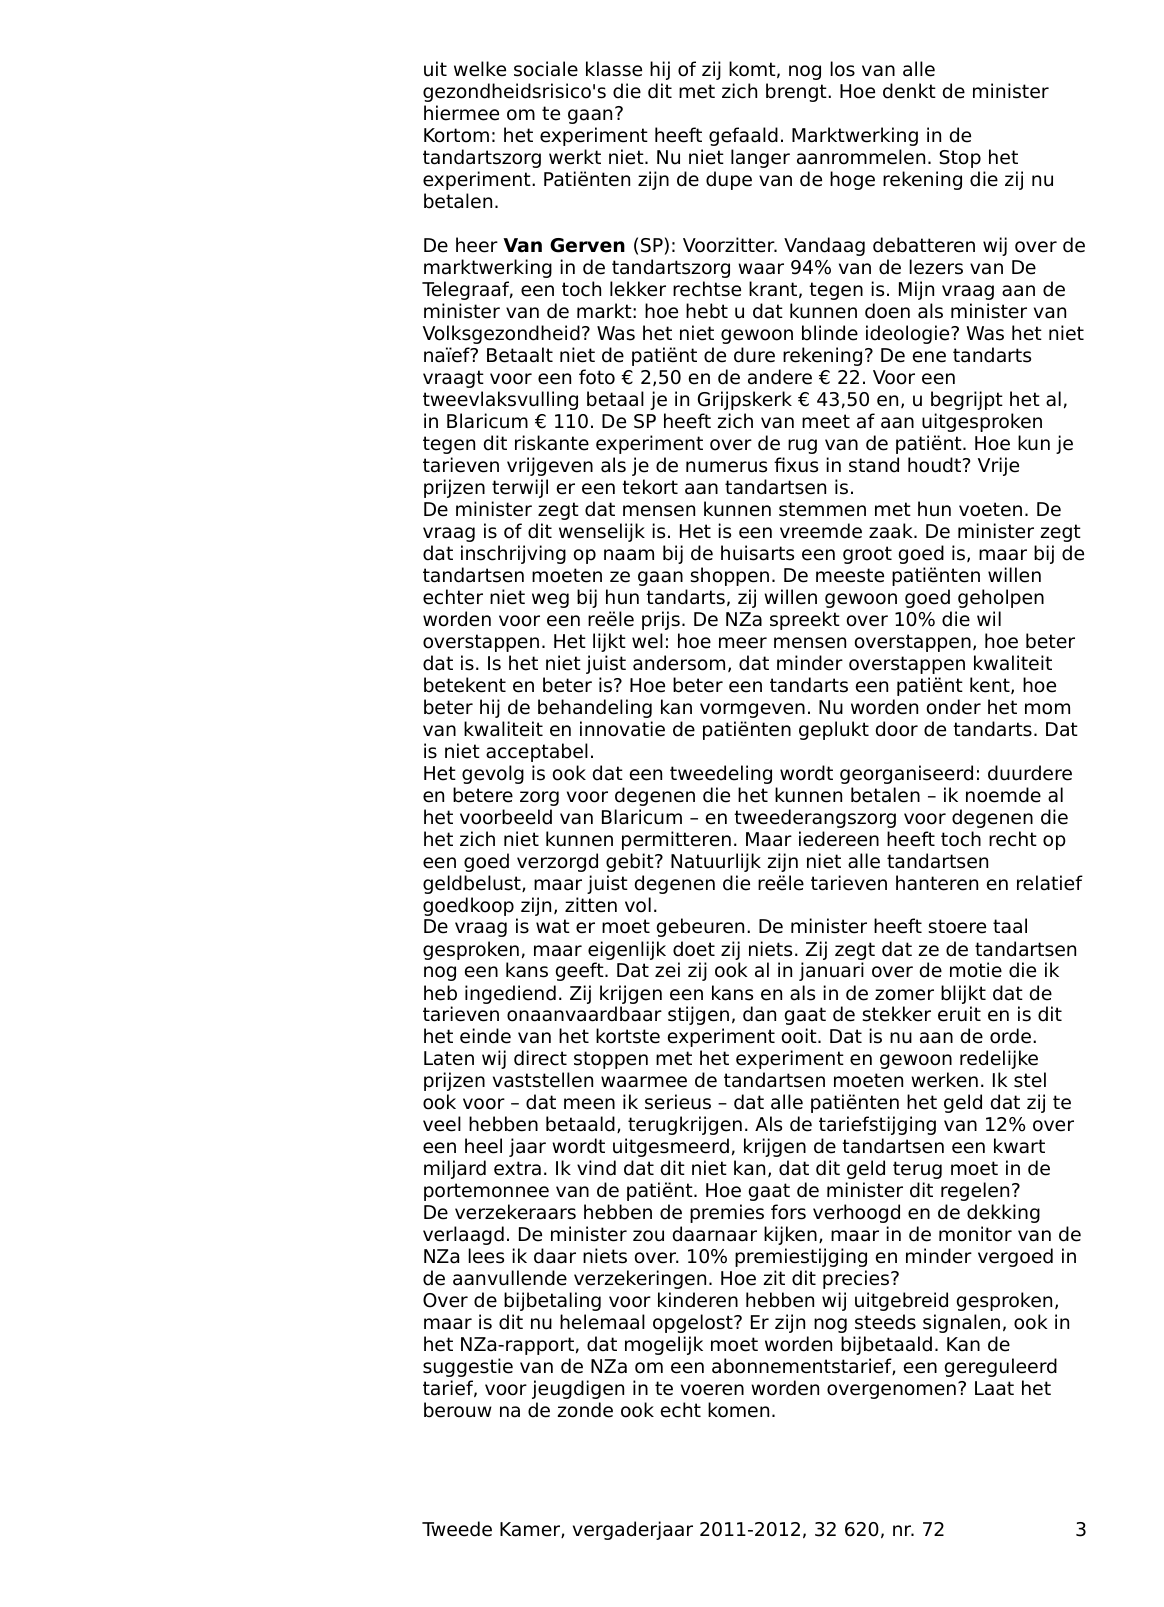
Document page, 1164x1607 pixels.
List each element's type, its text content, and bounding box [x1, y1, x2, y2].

text Over de bijbetaling voor kinderen hebben wij uitgebreid gesproken, maar is dit nu helemaal opgelost? Er zijn nog steeds signalen, ook in het NZa-rapport, dat mogelijk moet worden bijbetaald. Kan de suggestie van de NZa om een abonnementstarief, een gereguleerd tarief, voor jeugdigen in te voeren worden overgenomen? Laat het berouw na de zonde ook echt komen. [422, 1290, 1087, 1422]
text uit welke sociale klasse hij of zij komt, nog los van alle gezondheidsrisico's die dit met zich brengt. Hoe denkt de minister hiermee om te gaan? [422, 59, 1087, 125]
text Het gevolg is ook dat een tweedeling wordt georganiseerd: duurdere en betere zorg voor degenen die het kunnen betalen – ik noemde al het voorbeeld van Blaricum – en tweederangszorg voor degenen die het zich niet kunnen permitteren. Maar iedereen heeft toch recht op een goed verzorgd gebit? Natuurlijk zijn niet alle tandartsen geldbelust, maar juist degenen die reële tarieven hanteren en relatief goedkoop zijn, zitten vol. [422, 763, 1087, 916]
text De minister zegt dat mensen kunnen stemmen met hun voeten. De vraag is of dit wenselijk is. Het is een vreemde zaak. De minister zegt dat inschrijving op naam bij de huisarts een groot goed is, maar bij de tandartsen moeten ze gaan shoppen. De meeste patiënten willen echter niet weg bij hun tandarts, zij willen gewoon goed geholpen worden voor een reële prijs. De NZa spreekt over 10% die wil overstappen. Het lijkt wel: hoe meer mensen overstappen, hoe beter dat is. Is het niet juist andersom, dat minder overstappen kwaliteit betekent en beter is? Hoe beter een tandarts een patiënt kent, hoe beter hij de behandeling kan vormgeven. Nu worden onder het mom van kwaliteit en innovatie de patiënten geplukt door de tandarts. Dat is niet acceptabel. [422, 499, 1087, 763]
text De verzekeraars hebben de premies fors verhoogd en de dekking verlaagd. De minister zou daarnaar kijken, maar in de monitor van de NZa lees ik daar niets over. 10% premiestijging en minder vergoed in de aanvullende verzekeringen. Hoe zit dit precies? [422, 1202, 1087, 1290]
text Kortom: het experiment heeft gefaald. Marktwerking in de tandartszorg werkt niet. Nu niet langer aanrommelen. Stop het experiment. Patiënten zijn de dupe van de hoge rekening die zij nu betalen. [422, 125, 1087, 213]
text De vraag is wat er moet gebeuren. De minister heeft stoere taal gesproken, maar eigenlijk doet zij niets. Zij zegt dat ze de tandartsen nog een kans geeft. Dat zei zij ook al in januari over de motie die ik heb ingediend. Zij krijgen een kans en als in de zomer blijkt dat de tarieven onaanvaardbaar stijgen, dan gaat de stekker eruit en is dit het einde van het kortste experiment ooit. Dat is nu aan de orde. Laten wij direct stoppen met het experiment en gewoon redelijke prijzen vaststellen waarmee de tandartsen moeten werken. Ik stel ook voor – dat meen ik serieus – dat alle patiënten het geld dat zij te veel hebben betaald, terugkrijgen. Als de tariefstijging van 12% over een heel jaar wordt uitgesmeerd, krijgen de tandartsen een kwart miljard extra. Ik vind dat dit niet kan, dat dit geld terug moet in de portemonnee van de patiënt. Hoe gaat de minister dit regelen? [422, 916, 1087, 1202]
text De heer Van Gerven (SP): Voorzitter. Vandaag debatteren wij over de marktwerking in de tandartszorg waar 94% van de lezers van De Telegraaf, een toch lekker rechtse krant, tegen is. Mijn vraag aan de minister van de markt: hoe hebt u dat kunnen doen als minister van Volksgezondheid? Was het niet gewoon blinde ideologie? Was het niet naïef? Betaalt niet de patiënt de dure rekening? De ene tandarts vraagt voor een foto € 2,50 en de andere € 22. Voor een tweevlaksvulling betaal je in Grijpskerk € 43,50 en, u begrijpt het al, in Blaricum € 110. De SP heeft zich van meet af aan uitgesproken tegen dit riskante experiment over de rug van de patiënt. Hoe kun je tarieven vrijgeven als je de numerus fixus in stand houdt? Vrije prijzen terwijl er een tekort aan tandartsen is. [422, 235, 1087, 499]
